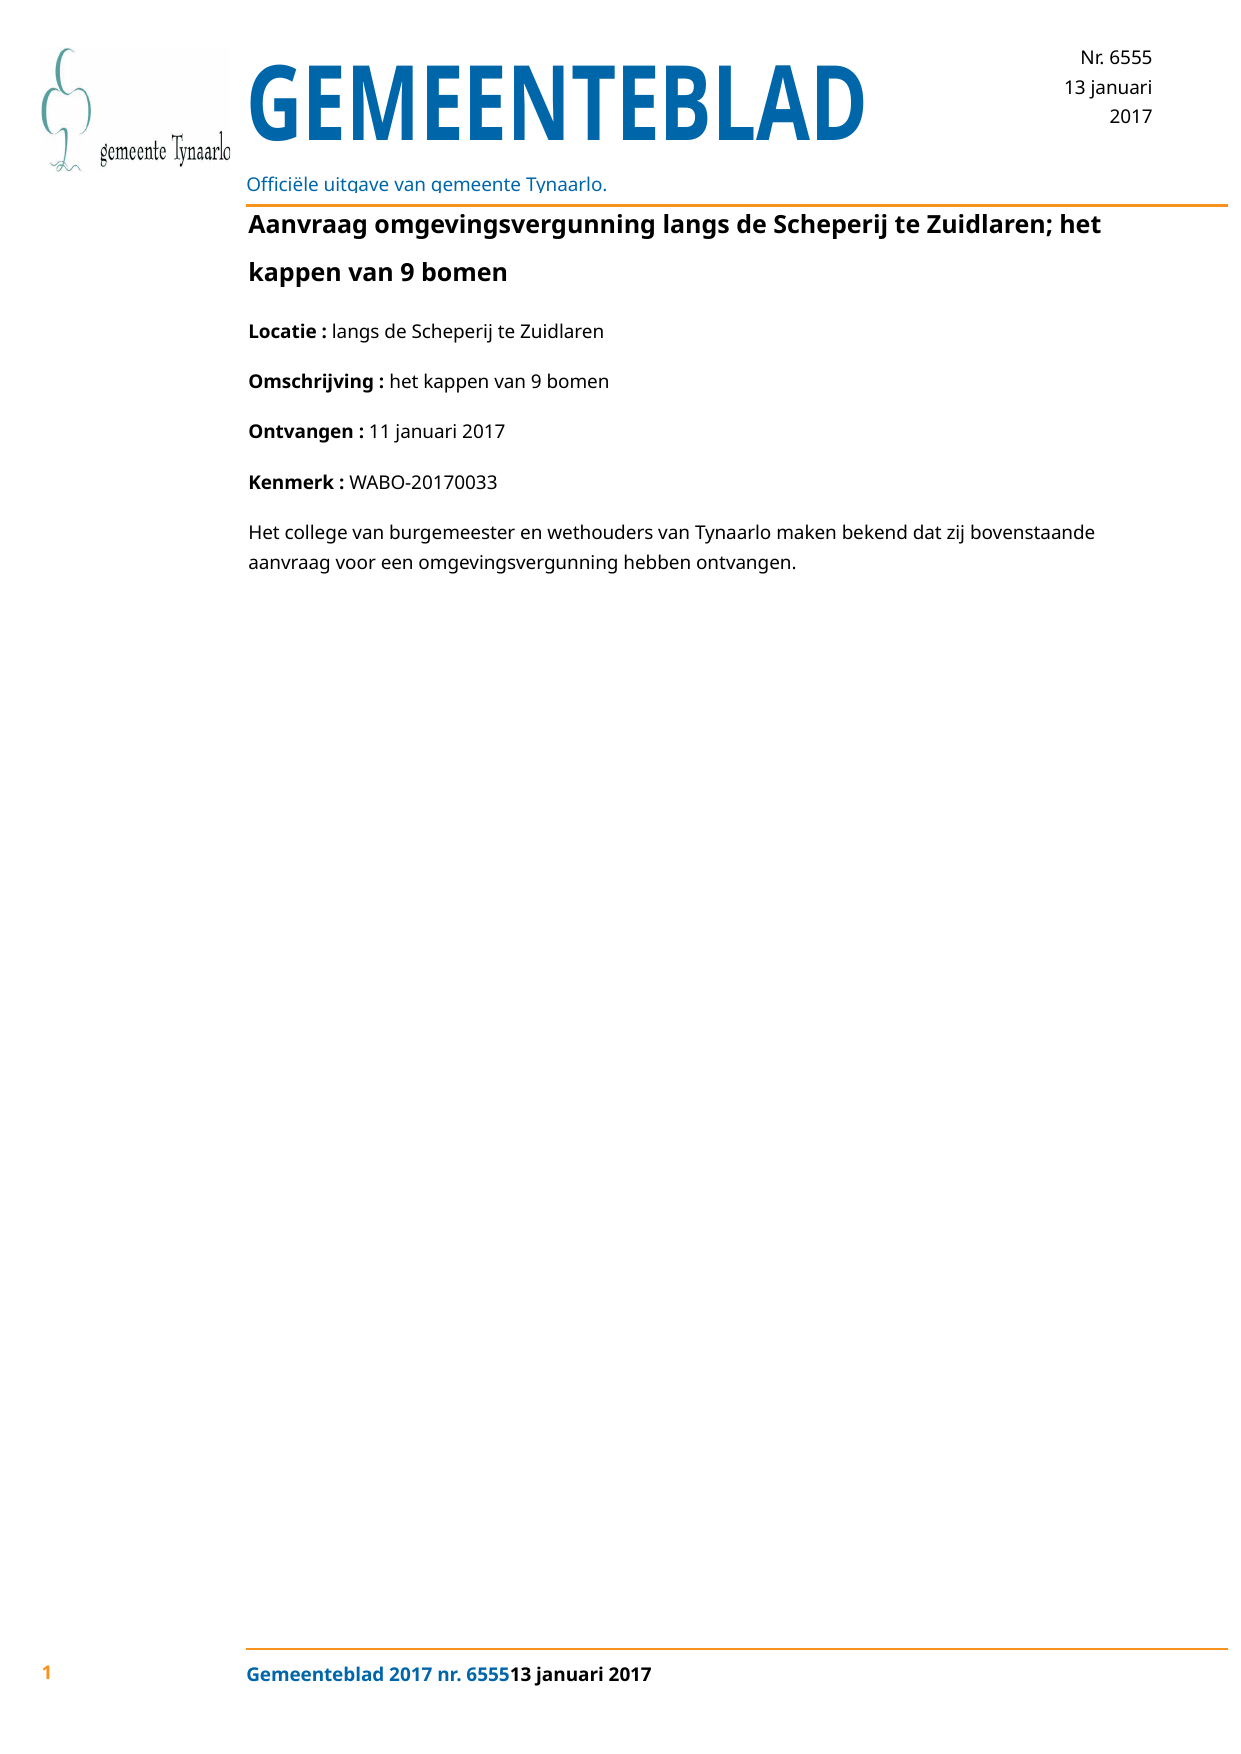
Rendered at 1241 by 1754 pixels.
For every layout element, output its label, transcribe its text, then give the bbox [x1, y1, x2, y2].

text Omschrijving : het kappen van 9 bomen [248, 368, 1152, 394]
text Het college van burgemeester en wethouders van Tynaarlo maken bekend dat zij bovenstaande aanvraag voor een omgevingsvergunning hebben ontvangen. [248, 519, 1152, 575]
text Aanvraag omgevingsvergunning langs de Scheperij te Zuidlaren; het kappen van 9 bomen [248, 207, 1152, 288]
text Locatie : langs de Scheperij te Zuidlaren [248, 318, 1152, 344]
text Ontvangen : 11 januari 2017 [248, 419, 1152, 444]
text Kenmerk : WABO-20170033 [248, 469, 1152, 495]
picture [41, 47, 231, 172]
